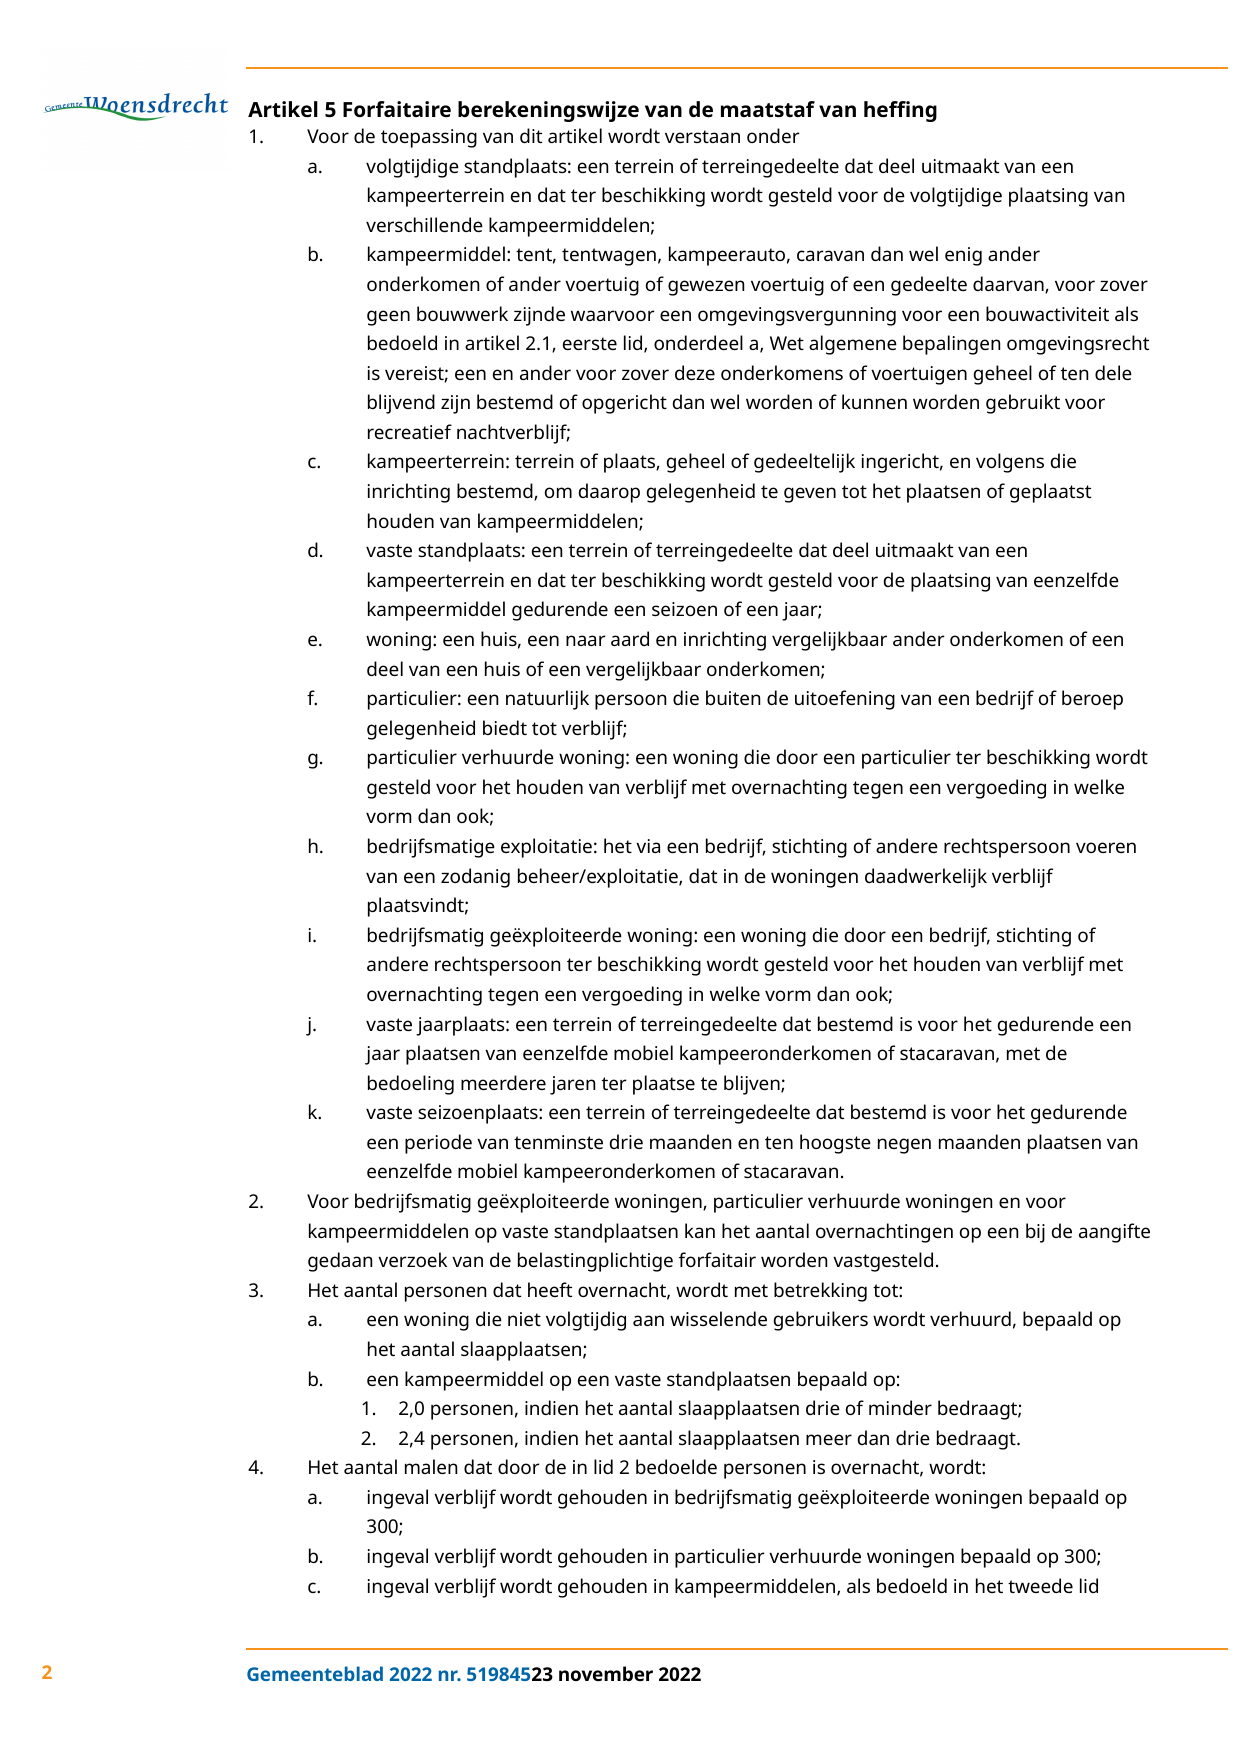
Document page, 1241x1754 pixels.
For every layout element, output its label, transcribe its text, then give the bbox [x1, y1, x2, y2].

picture [41, 47, 231, 172]
list woning: een huis, een naar aard en inrichting vergelijkbaar ander onderkomen of een deel van een huis of een vergelijkbaar onderkomen; [307, 626, 1152, 681]
list Voor de toepassing van dit artikel wordt verstaan onder [248, 123, 1152, 149]
list een kampeermiddel op een vaste standplaatsen bepaald op: [307, 1366, 1152, 1391]
list bedrijfsmatige exploitatie: het via een bedrijf, stichting of andere rechtspersoon voeren van een zodanig beheer/exploitatie, dat in de woningen daadwerkelijk verblijf plaatsvindt; [307, 833, 1152, 918]
list vaste seizoenplaats: een terrein of terreingedeelte dat bestemd is voor het gedurende een periode van tenminste drie maanden en ten hoogste negen maanden plaatsen van eenzelfde mobiel kampeeronderkomen of stacaravan. [307, 1099, 1152, 1184]
list ingeval verblijf wordt gehouden in kampeermiddelen, als bedoeld in het tweede lid [307, 1573, 1152, 1598]
list kampeerterrein: terrein of plaats, geheel of gedeeltelijk ingericht, en volgens die inrichting bestemd, om daarop gelegenheid te geven tot het plaatsen of geplaatst houden van kampeermiddelen; [307, 449, 1152, 533]
list volgtijdige standplaats: een terrein of terreingedeelte dat deel uitmaakt van een kampeerterrein en dat ter beschikking wordt gesteld voor de volgtijdige plaatsing van verschillende kampeermiddelen; [307, 153, 1152, 238]
text Artikel 5 Forfaitaire berekeningswijze van de maatstaf van heffing [248, 95, 1152, 123]
list Het aantal personen dat heeft overnacht, wordt met betrekking tot: [248, 1277, 1152, 1303]
list ingeval verblijf wordt gehouden in bedrijfsmatig geëxploiteerde woningen bepaald op 300; [307, 1484, 1152, 1539]
list 2,0 personen, indien het aantal slaapplaatsen drie of minder bedraagt; [361, 1395, 1152, 1421]
list vaste jaarplaats: een terrein of terreingedeelte dat bestemd is voor het gedurende een jaar plaatsen van eenzelfde mobiel kampeeronderkomen of stacaravan, met de bedoeling meerdere jaren ter plaatse te blijven; [307, 1011, 1152, 1096]
list particulier verhuurde woning: een woning die door een particulier ter beschikking wordt gesteld voor het houden van verblijf met overnachting tegen een vergoeding in welke vorm dan ook; [307, 744, 1152, 829]
list ingeval verblijf wordt gehouden in particulier verhuurde woningen bepaald op 300; [307, 1543, 1152, 1569]
list kampeermiddel: tent, tentwagen, kampeerauto, caravan dan wel enig ander onderkomen of ander voertuig of gewezen voertuig of een gedeelte daarvan, voor zover geen bouwwerk zijnde waarvoor een omgevingsvergunning voor een bouwactiviteit als bedoeld in artikel 2.1, eerste lid, onderdeel a, Wet algemene bepalingen omgevingsrecht is vereist; een en ander voor zover deze onderkomens of voertuigen geheel of ten dele blijvend zijn bestemd of opgericht dan wel worden of kunnen worden gebruikt voor recreatief nachtverblijf; [307, 242, 1152, 445]
list Voor bedrijfsmatig geëxploiteerde woningen, particulier verhuurde woningen en voor kampeermiddelen op vaste standplaatsen kan het aantal overnachtingen op een bij de aangifte gedaan verzoek van de belastingplichtige forfaitair worden vastgesteld. [248, 1188, 1152, 1273]
list particulier: een natuurlijk persoon die buiten de uitoefening van een bedrijf of beroep gelegenheid biedt tot verblijf; [307, 685, 1152, 741]
list Het aantal malen dat door de in lid 2 bedoelde personen is overnacht, wordt: [248, 1454, 1152, 1480]
list 2,4 personen, indien het aantal slaapplaatsen meer dan drie bedraagt. [361, 1425, 1152, 1451]
list een woning die niet volgtijdig aan wisselende gebruikers wordt verhuurd, bepaald op het aantal slaapplaatsen; [307, 1307, 1152, 1362]
list bedrijfsmatig geëxploiteerde woning: een woning die door een bedrijf, stichting of andere rechtspersoon ter beschikking wordt gesteld voor het houden van verblijf met overnachting tegen een vergoeding in welke vorm dan ook; [307, 922, 1152, 1007]
list vaste standplaats: een terrein of terreingedeelte dat deel uitmaakt van een kampeerterrein en dat ter beschikking wordt gesteld voor de plaatsing van eenzelfde kampeermiddel gedurende een seizoen of een jaar; [307, 537, 1152, 622]
